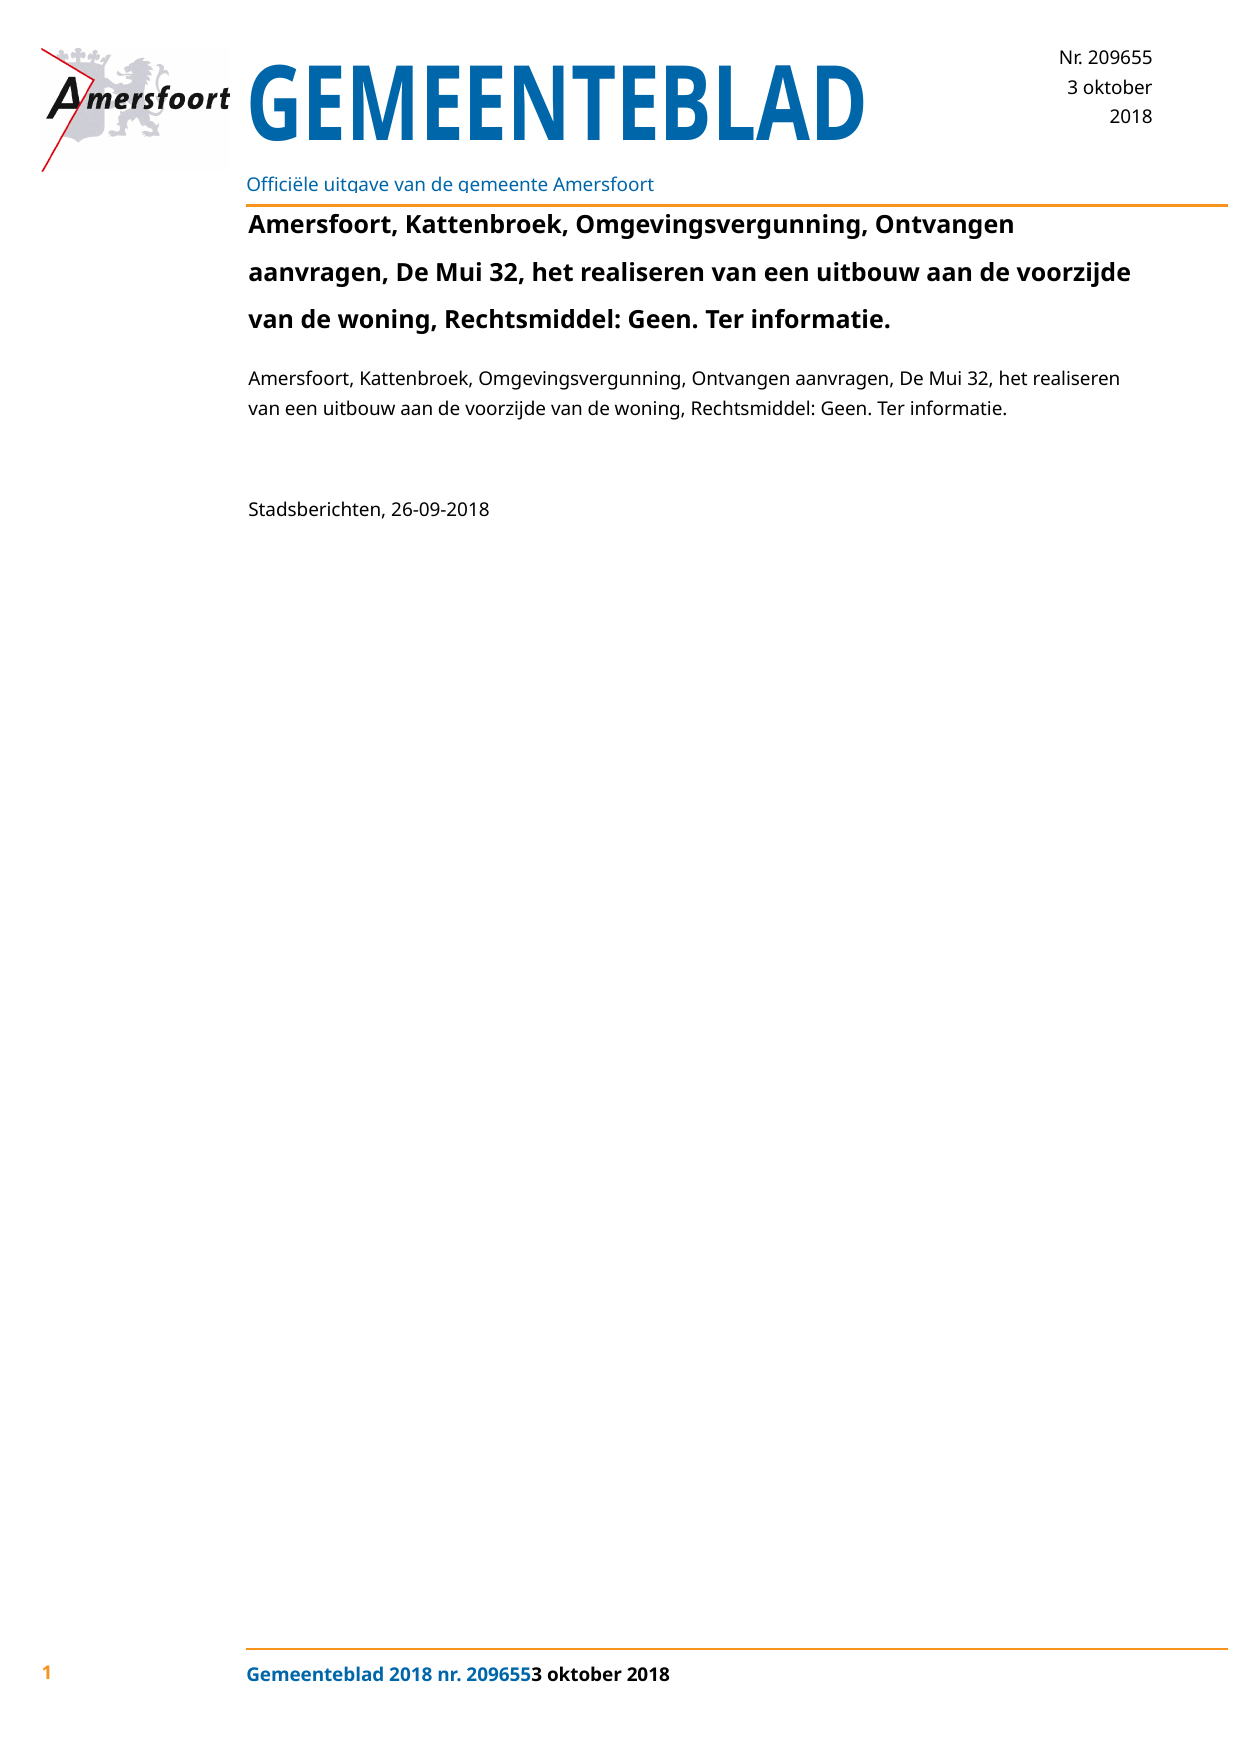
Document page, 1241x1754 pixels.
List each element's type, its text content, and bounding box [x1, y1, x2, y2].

text Stadsberichten, 26-09-2018 [248, 496, 1152, 522]
picture [41, 47, 231, 172]
text Amersfoort, Kattenbroek, Omgevingsvergunning, Ontvangen aanvragen, De Mui 32, het realiseren van een uitbouw aan de voorzijde van de woning, Rechtsmiddel: Geen. Ter informatie. [248, 366, 1152, 421]
text Amersfoort, Kattenbroek, Omgevingsvergunning, Ontvangen aanvragen, De Mui 32, het realiseren van een uitbouw aan de voorzijde van de woning, Rechtsmiddel: Geen. Ter informatie. [248, 207, 1152, 336]
